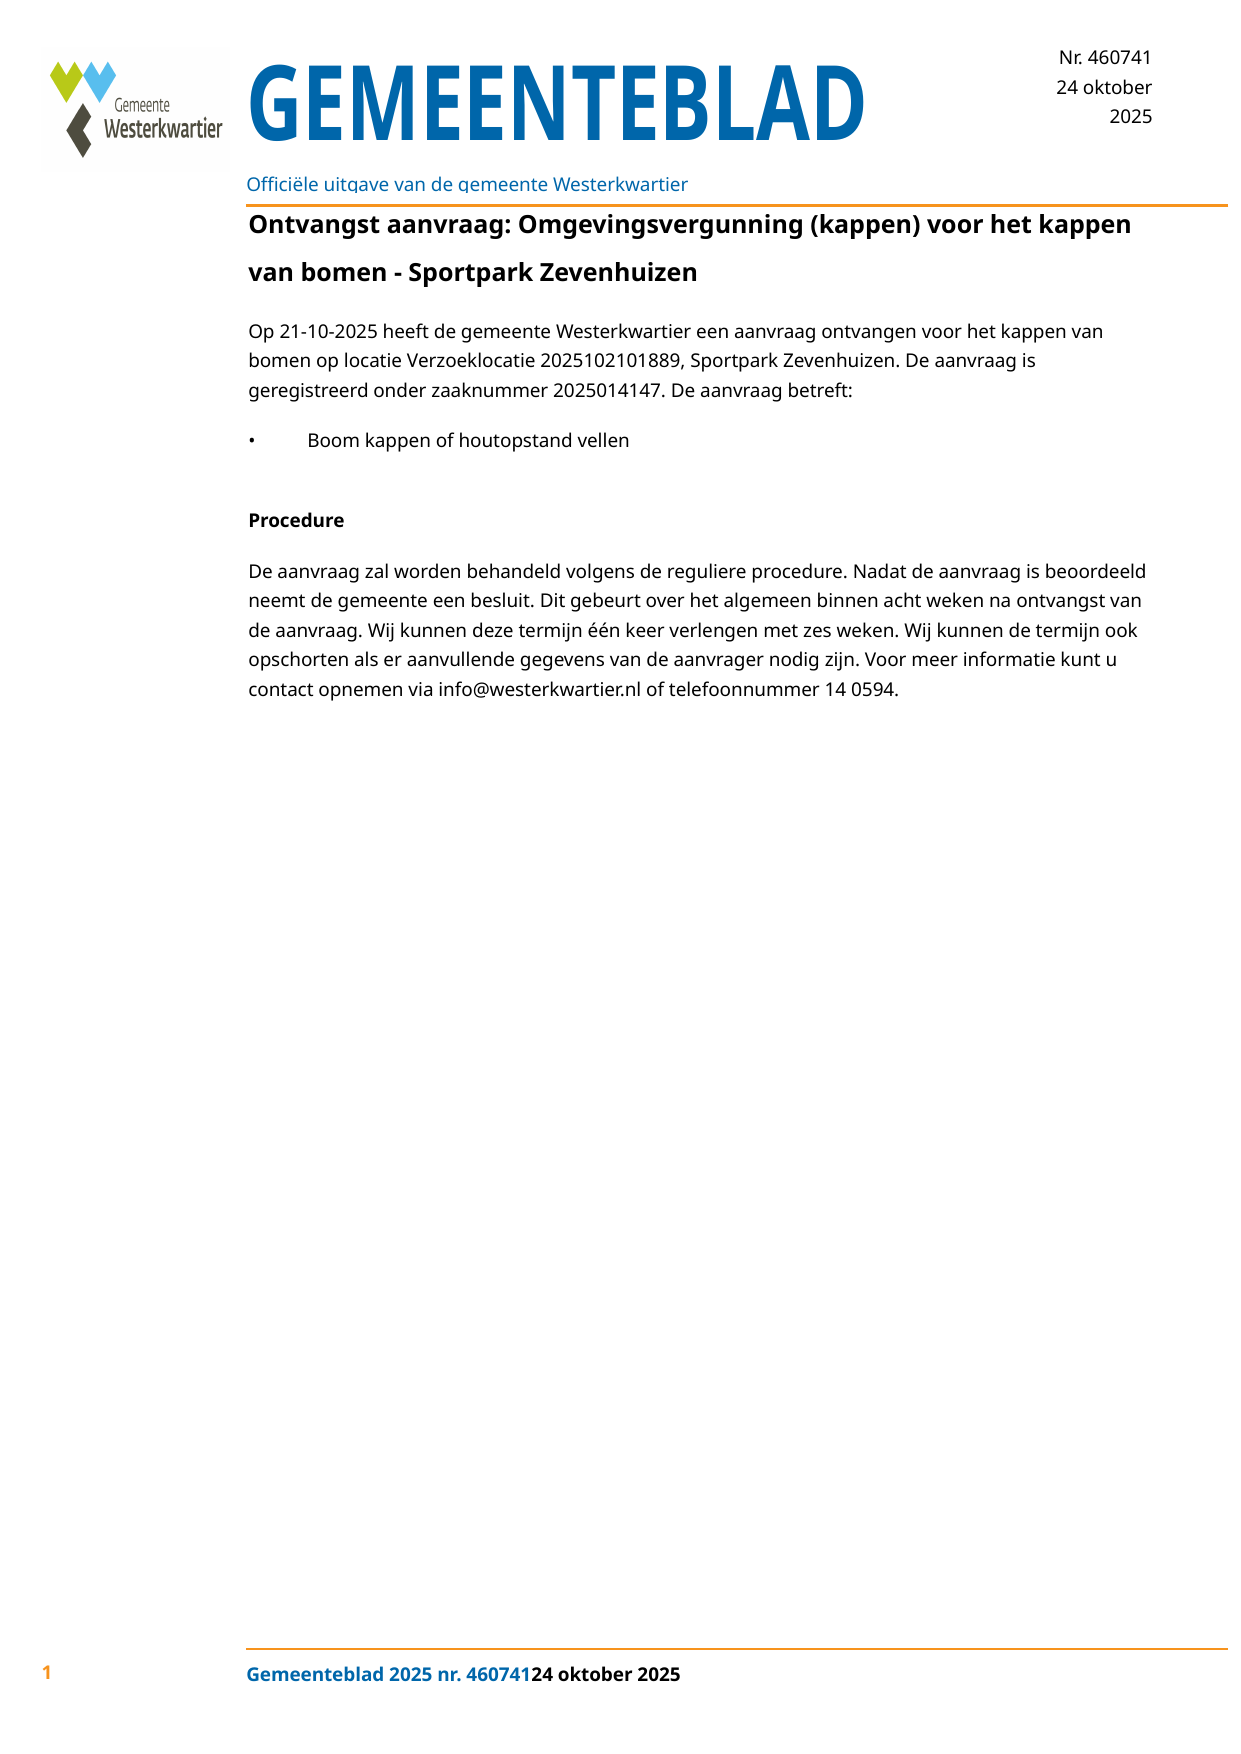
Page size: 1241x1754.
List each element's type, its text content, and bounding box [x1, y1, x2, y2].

text De aanvraag zal worden behandeld volgens de reguliere procedure. Nadat de aanvraag is beoordeeld neemt de gemeente een besluit. Dit gebeurt over het algemeen binnen acht weken na ontvangst van de aanvraag. Wij kunnen deze termijn één keer verlengen met zes weken. Wij kunnen de termijn ook opschorten als er aanvullende gegevens van de aanvrager nodig zijn. Voor meer informatie kunt u contact opnemen via info@westerkwartier.nl of telefoonnummer 14 0594. [248, 558, 1152, 702]
text Op 21-10-2025 heeft de gemeente Westerkwartier een aanvraag ontvangen voor het kappen van bomen op locatie Verzoeklocatie 2025102101889, Sportpark Zevenhuizen. De aanvraag is geregistreerd onder zaaknummer 2025014147. De aanvraag betreft: [248, 318, 1152, 403]
text Procedure [248, 507, 1152, 533]
picture [41, 47, 231, 172]
text Ontvangst aanvraag: Omgevingsvergunning (kappen) voor het kappen van bomen - Sportpark Zevenhuizen [248, 207, 1152, 288]
list Boom kappen of houtopstand vellen [248, 427, 1152, 453]
